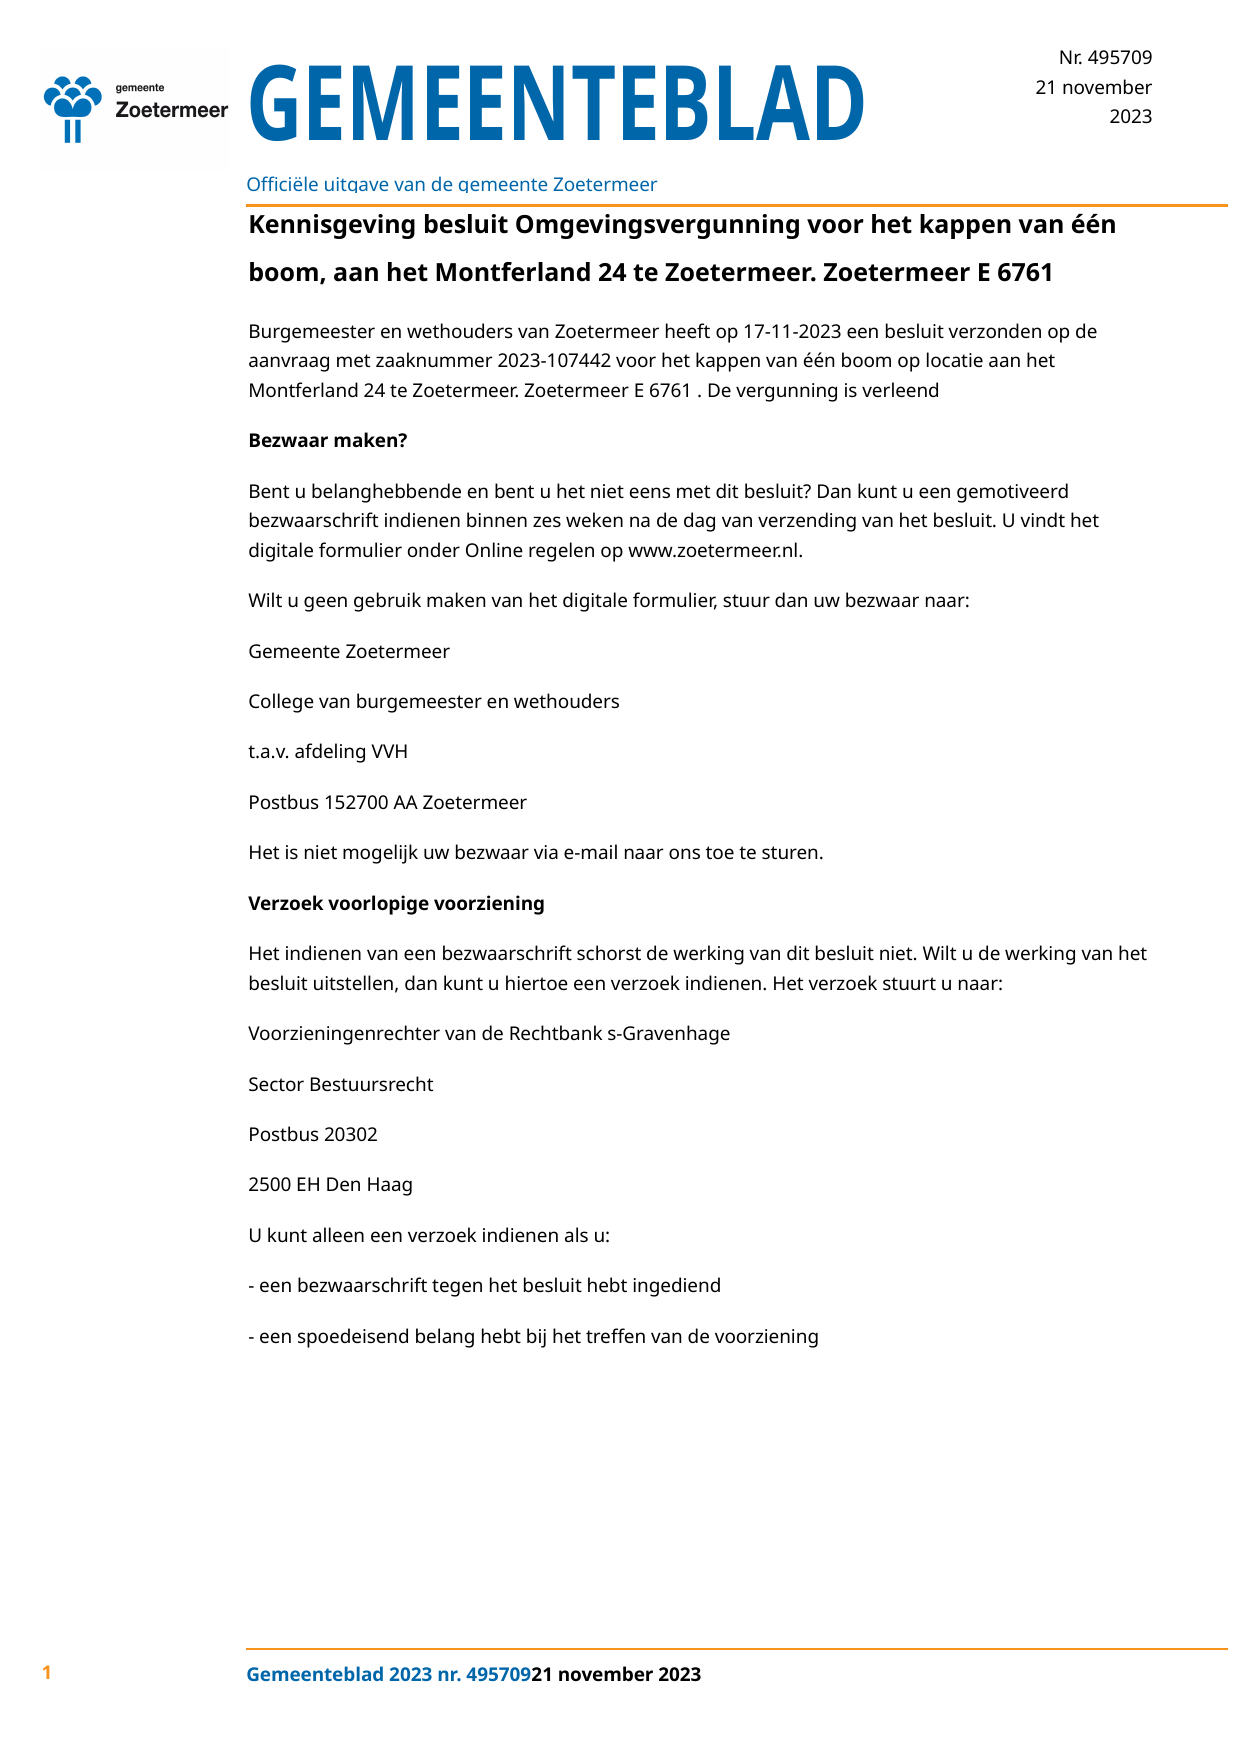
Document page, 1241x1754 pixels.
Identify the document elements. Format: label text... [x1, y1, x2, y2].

text Bezwaar maken? [248, 427, 1152, 453]
text Burgemeester en wethouders van Zoetermeer heeft op 17-11-2023 een besluit verzonden op de aanvraag met zaaknummer 2023-107442 voor het kappen van één boom op locatie aan het Montferland 24 te Zoetermeer. Zoetermeer E 6761 . De vergunning is verleend [248, 318, 1152, 403]
text Wilt u geen gebruik maken van het digitale formulier, stuur dan uw bezwaar naar: [248, 587, 1152, 613]
text Bent u belanghebbende en bent u het niet eens met dit besluit? Dan kunt u een gemotiveerd bezwaarschrift indienen binnen zes weken na de dag van verzending van het besluit. U vindt het digitale formulier onder Online regelen op www.zoetermeer.nl. [248, 478, 1152, 563]
text U kunt alleen een verzoek indienen als u: [248, 1222, 1152, 1248]
text Het indienen van een bezwaarschrift schorst de werking van dit besluit niet. Wilt u de werking van het besluit uitstellen, dan kunt u hiertoe een verzoek indienen. Het verzoek stuurt u naar: [248, 940, 1152, 996]
text Sector Bestuursrecht [248, 1071, 1152, 1097]
text Het is niet mogelijk uw bezwaar via e-mail naar ons toe te sturen. [248, 839, 1152, 865]
text - een spoedeisend belang hebt bij het treffen van de voorziening [248, 1323, 1152, 1349]
text t.a.v. afdeling VVH [248, 739, 1152, 764]
picture [41, 47, 231, 172]
text College van burgemeester en wethouders [248, 688, 1152, 714]
text Verzoek voorlopige voorziening [248, 890, 1152, 916]
text Postbus 152700 AA Zoetermeer [248, 789, 1152, 815]
text - een bezwaarschrift tegen het besluit hebt ingediend [248, 1272, 1152, 1298]
text 2500 EH Den Haag [248, 1172, 1152, 1197]
text Voorzieningenrechter van de Rechtbank s-Gravenhage [248, 1020, 1152, 1046]
text Kennisgeving besluit Omgevingsvergunning voor het kappen van één boom, aan het Montferland 24 te Zoetermeer. Zoetermeer E 6761 [248, 207, 1152, 288]
text Postbus 20302 [248, 1121, 1152, 1147]
text Gemeente Zoetermeer [248, 638, 1152, 664]
